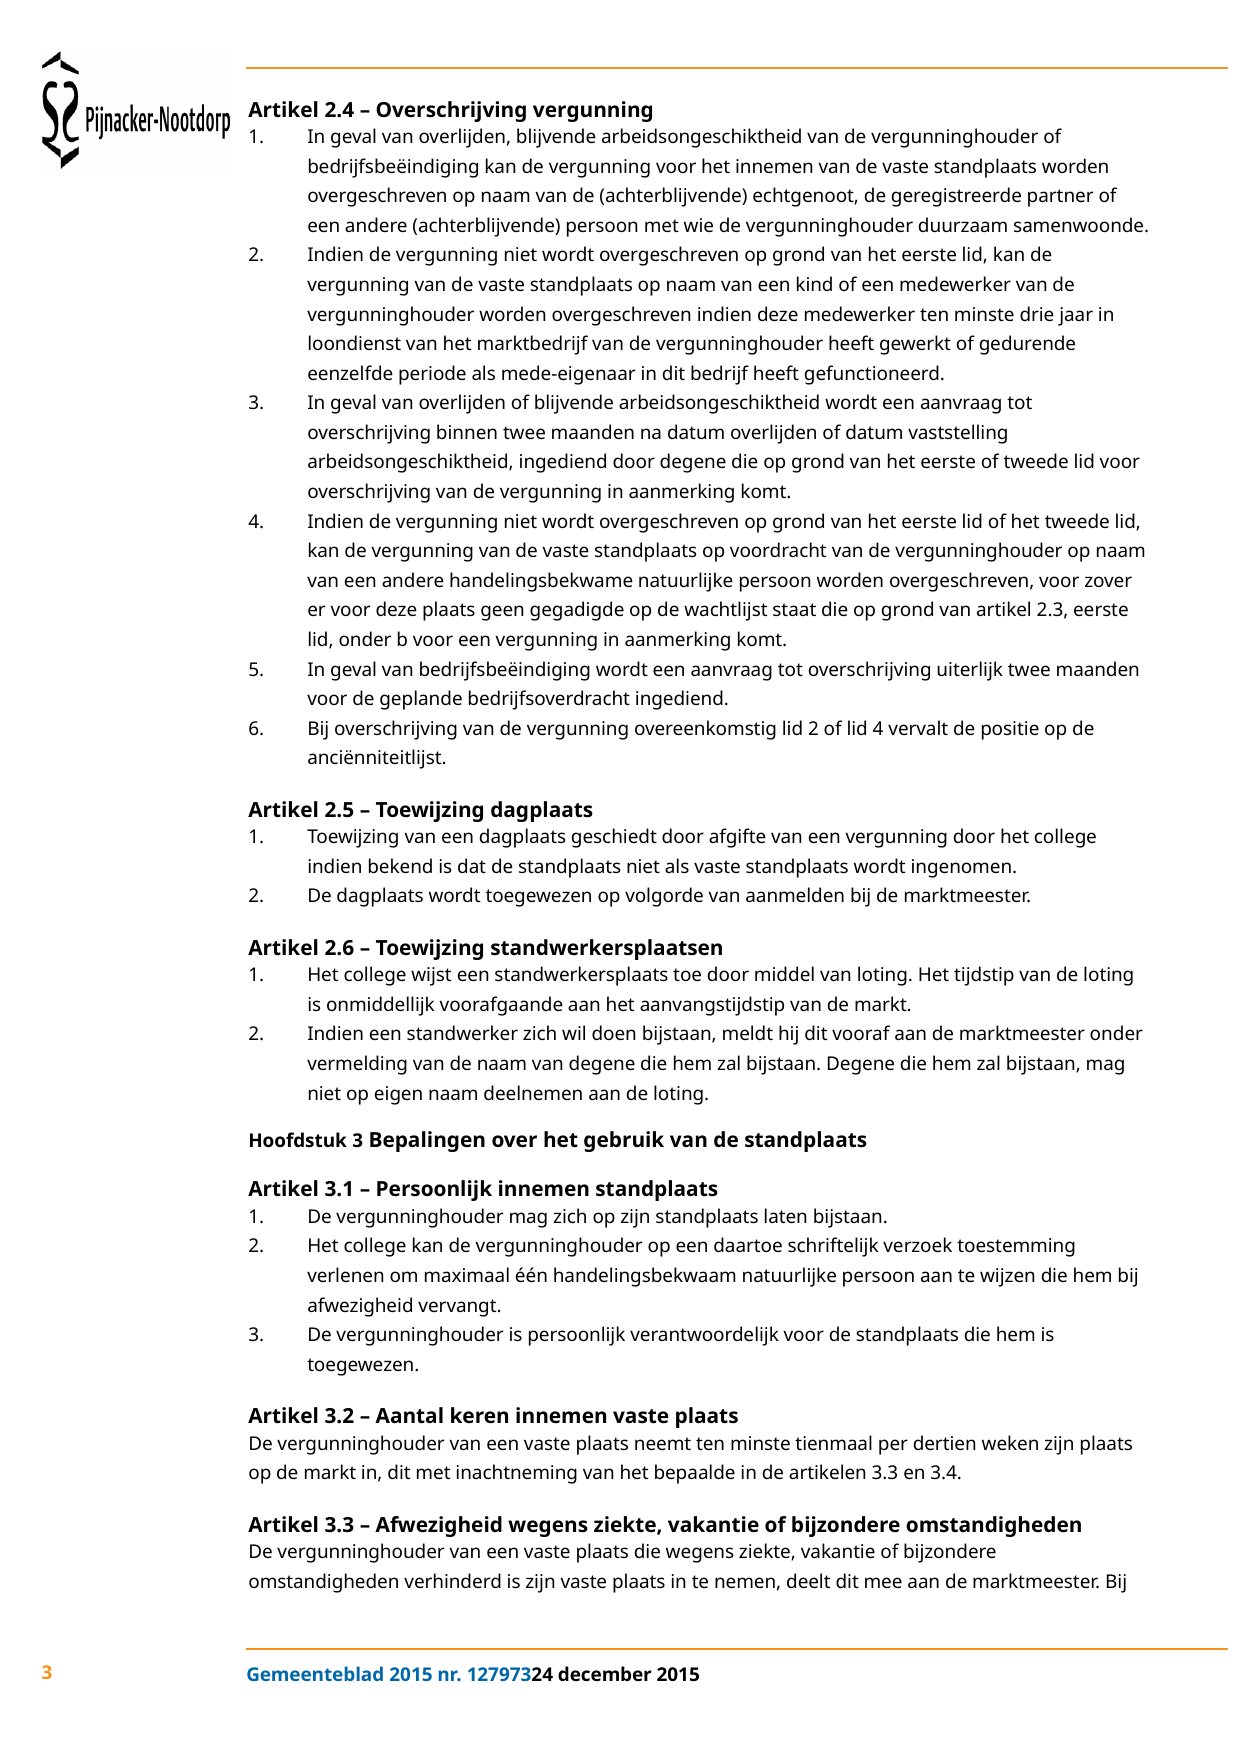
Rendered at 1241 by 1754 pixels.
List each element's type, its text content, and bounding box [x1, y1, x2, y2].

list De vergunninghouder is persoonlijk verantwoordelijk voor de standplaats die hem is toegewezen. [248, 1321, 1152, 1377]
list Toewijzing van een dagplaats geschiedt door afgifte van een vergunning door het college indien bekend is dat de standplaats niet als vaste standplaats wordt ingenomen. [248, 823, 1152, 879]
list In geval van bedrijfsbeëindiging wordt een aanvraag tot overschrijving uiterlijk twee maanden voor de geplande bedrijfsoverdracht ingediend. [248, 656, 1152, 711]
list In geval van overlijden of blijvende arbeidsongeschiktheid wordt een aanvraag tot overschrijving binnen twee maanden na datum overlijden of datum vaststelling arbeidsongeschiktheid, ingediend door degene die op grond van het eerste of tweede lid voor overschrijving van de vergunning in aanmerking komt. [248, 389, 1152, 504]
text Artikel 2.4 – Overschrijving vergunning [248, 95, 1152, 123]
text De vergunninghouder van een vaste plaats die wegens ziekte, vakantie of bijzondere omstandigheden verhinderd is zijn vaste plaats in te nemen, deelt dit mee aan de marktmeester. Bij [248, 1538, 1152, 1593]
text Artikel 2.6 – Toewijzing standwerkersplaatsen [248, 933, 1152, 961]
text Artikel 3.3 – Afwezigheid wegens ziekte, vakantie of bijzondere omstandigheden [248, 1510, 1152, 1538]
list Indien een standwerker zich wil doen bijstaan, meldt hij dit vooraf aan de marktmeester onder vermelding van de naam van degene die hem zal bijstaan. Degene die hem zal bijstaan, mag niet op eigen naam deelnemen aan de loting. [248, 1021, 1152, 1105]
text Artikel 2.5 – Toewijzing dagplaats [248, 795, 1152, 823]
list Het college kan de vergunninghouder op een daartoe schriftelijk verzoek toestemming verlenen om maximaal één handelingsbekwaam natuurlijke persoon aan te wijzen die hem bij afwezigheid vervangt. [248, 1233, 1152, 1317]
list Bij overschrijving van de vergunning overeenkomstig lid 2 of lid 4 vervalt de positie op de anciënniteitlijst. [248, 715, 1152, 770]
text Artikel 3.1 – Persoonlijk innemen standplaats [248, 1174, 1152, 1203]
list Indien de vergunning niet wordt overgeschreven op grond van het eerste lid of het tweede lid, kan de vergunning van de vaste standplaats op voordracht van de vergunninghouder op naam van een andere handelingsbekwame natuurlijke persoon worden overgeschreven, voor zover er voor deze plaats geen gegadigde op de wachtlijst staat die op grond van artikel 2.3, eerste lid, onder b voor een vergunning in aanmerking komt. [248, 508, 1152, 652]
list Het college wijst een standwerkersplaats toe door middel van loting. Het tijdstip van de loting is onmiddellijk voorafgaande aan het aanvangstijdstip van de markt. [248, 961, 1152, 1017]
text Artikel 3.2 – Aantal keren innemen vaste plaats [248, 1401, 1152, 1430]
text De vergunninghouder van een vaste plaats neemt ten minste tienmaal per dertien weken zijn plaats op de markt in, dit met inachtneming van het bepaalde in de artikelen 3.3 en 3.4. [248, 1430, 1152, 1485]
list In geval van overlijden, blijvende arbeidsongeschiktheid van de vergunninghouder of bedrijfsbeëindiging kan de vergunning voor het innemen van de vaste standplaats worden overgeschreven op naam van de (achterblijvende) echtgenoot, de geregistreerde partner of een andere (achterblijvende) persoon met wie de vergunninghouder duurzaam samenwoonde. [248, 123, 1152, 238]
list De vergunninghouder mag zich op zijn standplaats laten bijstaan. [248, 1203, 1152, 1229]
list De dagplaats wordt toegewezen op volgorde van aanmelden bij de marktmeester. [248, 882, 1152, 908]
picture [41, 47, 231, 172]
text Hoofdstuk 3 Bepalingen over het gebruik van de standplaats [248, 1125, 1152, 1154]
list Indien de vergunning niet wordt overgeschreven op grond van het eerste lid, kan de vergunning van de vaste standplaats op naam van een kind of een medewerker van de vergunninghouder worden overgeschreven indien deze medewerker ten minste drie jaar in loondienst van het marktbedrijf van de vergunninghouder heeft gewerkt of gedurende eenzelfde periode als mede-eigenaar in dit bedrijf heeft gefunctioneerd. [248, 242, 1152, 386]
